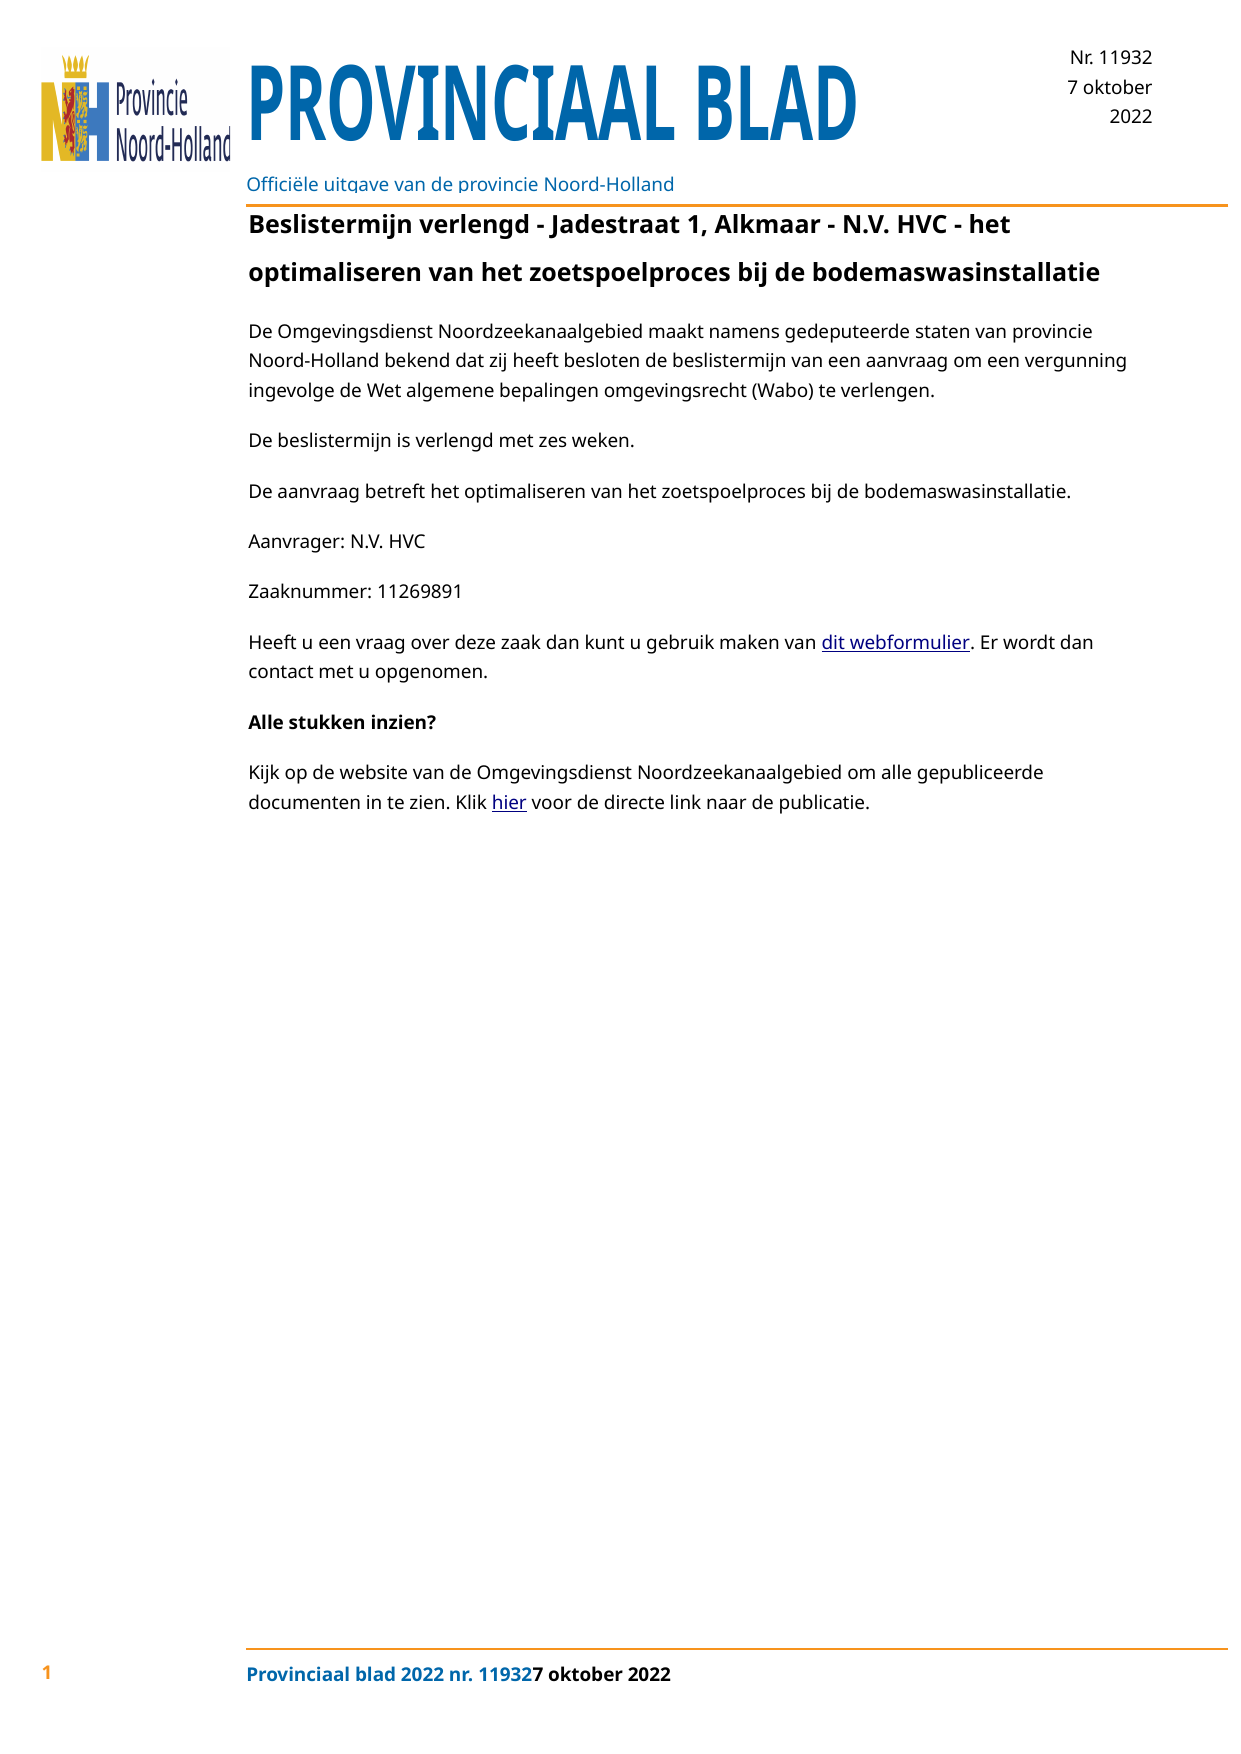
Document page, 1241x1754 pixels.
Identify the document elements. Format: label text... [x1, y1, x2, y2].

text Heeft u een vraag over deze zaak dan kunt u gebruik maken van dit webformulier. Er wordt dan contact met u opgenomen. [248, 629, 1152, 684]
text De Omgevingsdienst Noordzeekanaalgebied maakt namens gedeputeerde staten van provincie Noord-Holland bekend dat zij heeft besloten de beslistermijn van een aanvraag om een vergunning ingevolge de Wet algemene bepalingen omgevingsrecht (Wabo) te verlengen. [248, 318, 1152, 403]
text Zaaknummer: 11269891 [248, 579, 1152, 604]
text De beslistermijn is verlengd met zes weken. [248, 427, 1152, 453]
picture [41, 47, 231, 172]
text De aanvraag betreft het optimaliseren van het zoetspoelproces bij de bodemaswasinstallatie. [248, 478, 1152, 504]
text Kijk op de website van de Omgevingsdienst Noordzeekanaalgebied om alle gepubliceerde documenten in te zien. Klik hier voor de directe link naar de publicatie. [248, 759, 1152, 815]
text Beslistermijn verlengd - Jadestraat 1, Alkmaar - N.V. HVC - het optimaliseren van het zoetspoelproces bij de bodemaswasinstallatie [248, 207, 1152, 288]
text Aanvrager: N.V. HVC [248, 528, 1152, 554]
text Alle stukken inzien? [248, 709, 1152, 735]
